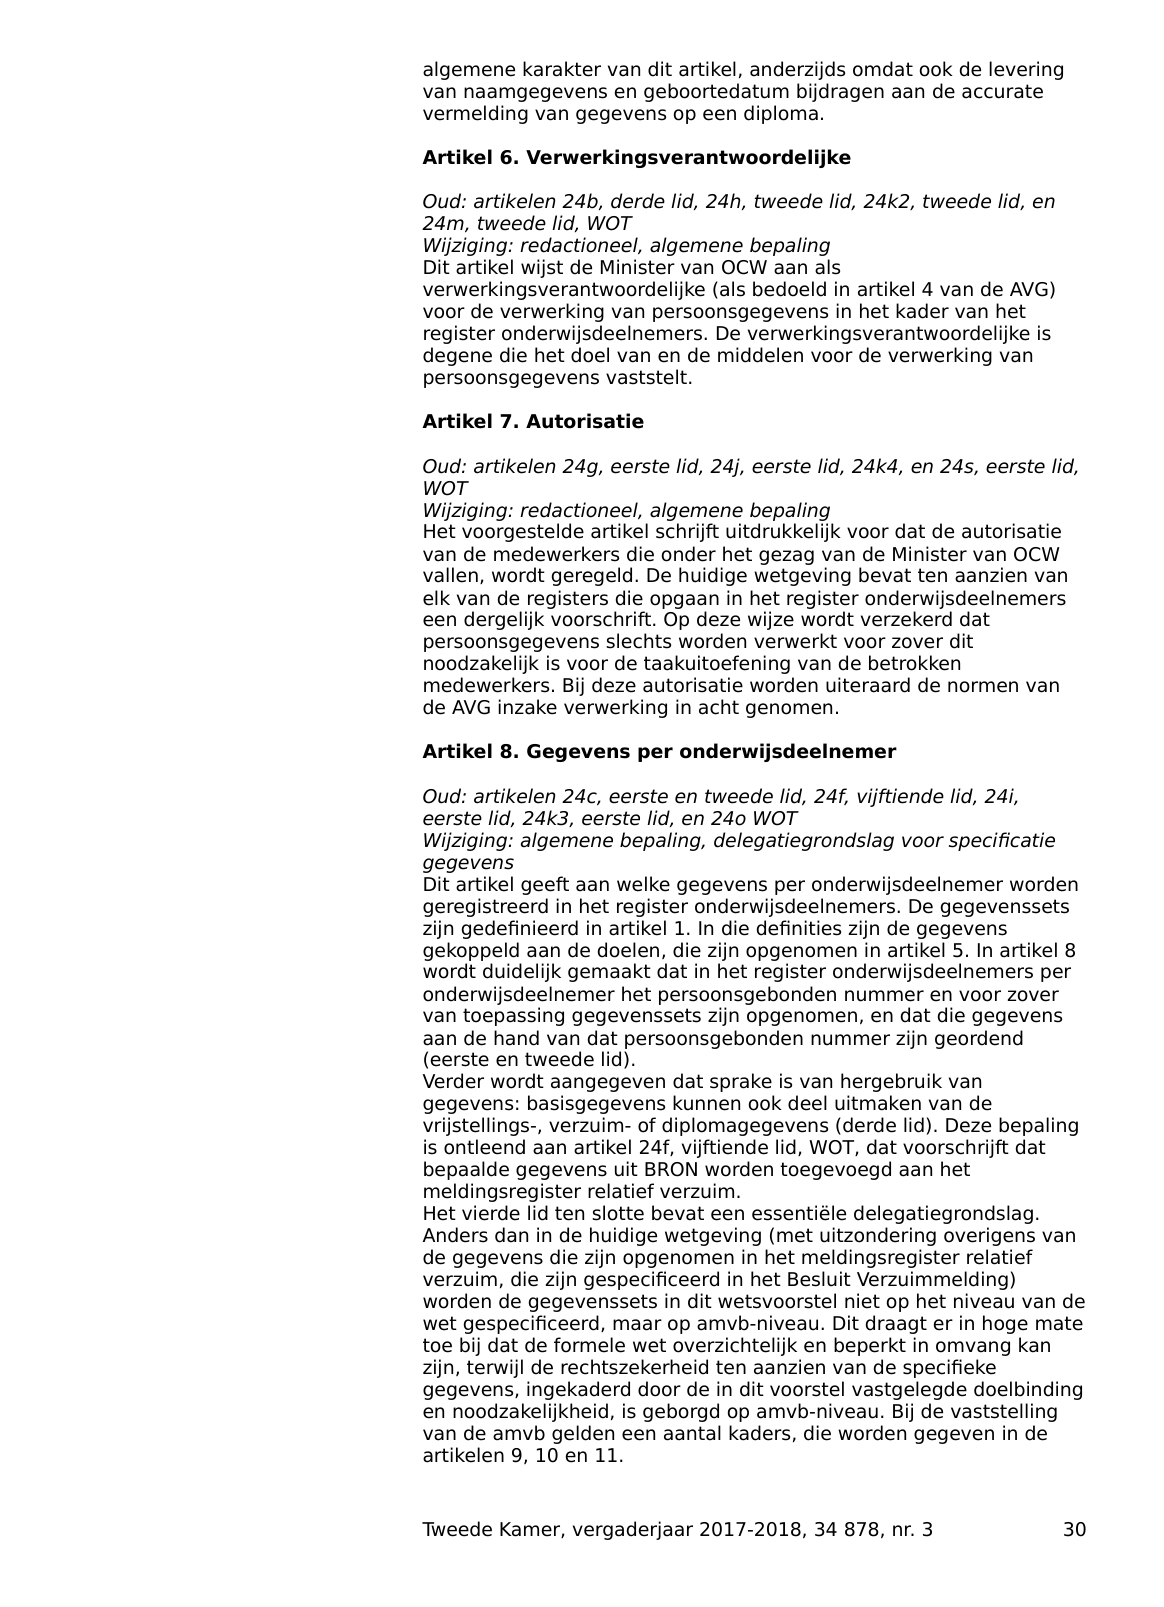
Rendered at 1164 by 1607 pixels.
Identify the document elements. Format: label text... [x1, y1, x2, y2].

text Dit artikel wijst de Minister van OCW aan als verwerkingsverantwoordelijke (als bedoeld in artikel 4 van de AVG) voor de verwerking van persoonsgegevens in het kader van het register onderwijsdeelnemers. De verwerkingsverantwoordelijke is degene die het doel van en de middelen voor de verwerking van persoonsgegevens vaststelt. [422, 257, 1087, 389]
text algemene karakter van dit artikel, anderzijds omdat ook de levering van naamgegevens en geboortedatum bijdragen aan de accurate vermelding van gegevens op een diploma. [422, 59, 1087, 125]
subtitle Artikel 8. Gegevens per onderwijsdeelnemer [422, 741, 1087, 763]
subtitle Artikel 6. Verwerkingsverantwoordelijke [422, 147, 1087, 169]
text Oud: artikelen 24g, eerste lid, 24j, eerste lid, 24k4, en 24s, eerste lid, WOT [422, 456, 1087, 499]
text Wijziging: redactioneel, algemene bepaling [422, 235, 1087, 257]
text Het vierde lid ten slotte bevat een essentiële delegatiegrondslag. Anders dan in de huidige wetgeving (met uitzondering overigens van de gegevens die zijn opgenomen in het meldingsregister relatief verzuim, die zijn gespecificeerd in het Besluit Verzuimmelding) worden de gegevenssets in dit wetsvoorstel niet op het niveau van de wet gespecificeerd, maar op amvb-niveau. Dit draagt er in hoge mate toe bij dat de formele wet overzichtelijk en beperkt in omvang kan zijn, terwijl de rechtszekerheid ten aanzien van de specifieke gegevens, ingekaderd door de in dit voorstel vastgelegde doelbinding en noodzakelijkheid, is geborgd op amvb-niveau. Bij de vaststelling van de amvb gelden een aantal kaders, die worden gegeven in de artikelen 9, 10 en 11. [422, 1203, 1087, 1467]
text Wijziging: redactioneel, algemene bepaling [422, 499, 1087, 521]
text Oud: artikelen 24c, eerste en tweede lid, 24f, vijftiende lid, 24i, eerste lid, 24k3, eerste lid, en 24o WOT [422, 786, 1087, 829]
subtitle Artikel 7. Autorisatie [422, 411, 1087, 433]
text Dit artikel geeft aan welke gegevens per onderwijsdeelnemer worden geregistreerd in het register onderwijsdeelnemers. De gegevenssets zijn gedefinieerd in artikel 1. In die definities zijn de gegevens gekoppeld aan de doelen, die zijn opgenomen in artikel 5. In artikel 8 wordt duidelijk gemaakt dat in het register onderwijsdeelnemers per onderwijsdeelnemer het persoonsgebonden nummer en voor zover van toepassing gegevenssets zijn opgenomen, en dat die gegevens aan de hand van dat persoonsgebonden nummer zijn geordend (eerste en tweede lid). [422, 873, 1087, 1071]
text Wijziging: algemene bepaling, delegatiegrondslag voor specificatie gegevens [422, 829, 1087, 873]
text Oud: artikelen 24b, derde lid, 24h, tweede lid, 24k2, tweede lid, en 24m, tweede lid, WOT [422, 191, 1087, 235]
text Verder wordt aangegeven dat sprake is van hergebruik van gegevens: basisgegevens kunnen ook deel uitmaken van de vrijstellings-, verzuim- of diplomagegevens (derde lid). Deze bepaling is ontleend aan artikel 24f, vijftiende lid, WOT, dat voorschrijft dat bepaalde gegevens uit BRON worden toegevoegd aan het meldingsregister relatief verzuim. [422, 1071, 1087, 1203]
text Het voorgestelde artikel schrijft uitdrukkelijk voor dat de autorisatie van de medewerkers die onder het gezag van de Minister van OCW vallen, wordt geregeld. De huidige wetgeving bevat ten aanzien van elk van de registers die opgaan in het register onderwijsdeelnemers een dergelijk voorschrift. Op deze wijze wordt verzekerd dat persoonsgegevens slechts worden verwerkt voor zover dit noodzakelijk is voor de taakuitoefening van de betrokken medewerkers. Bij deze autorisatie worden uiteraard de normen van de AVG inzake verwerking in acht genomen. [422, 521, 1087, 719]
